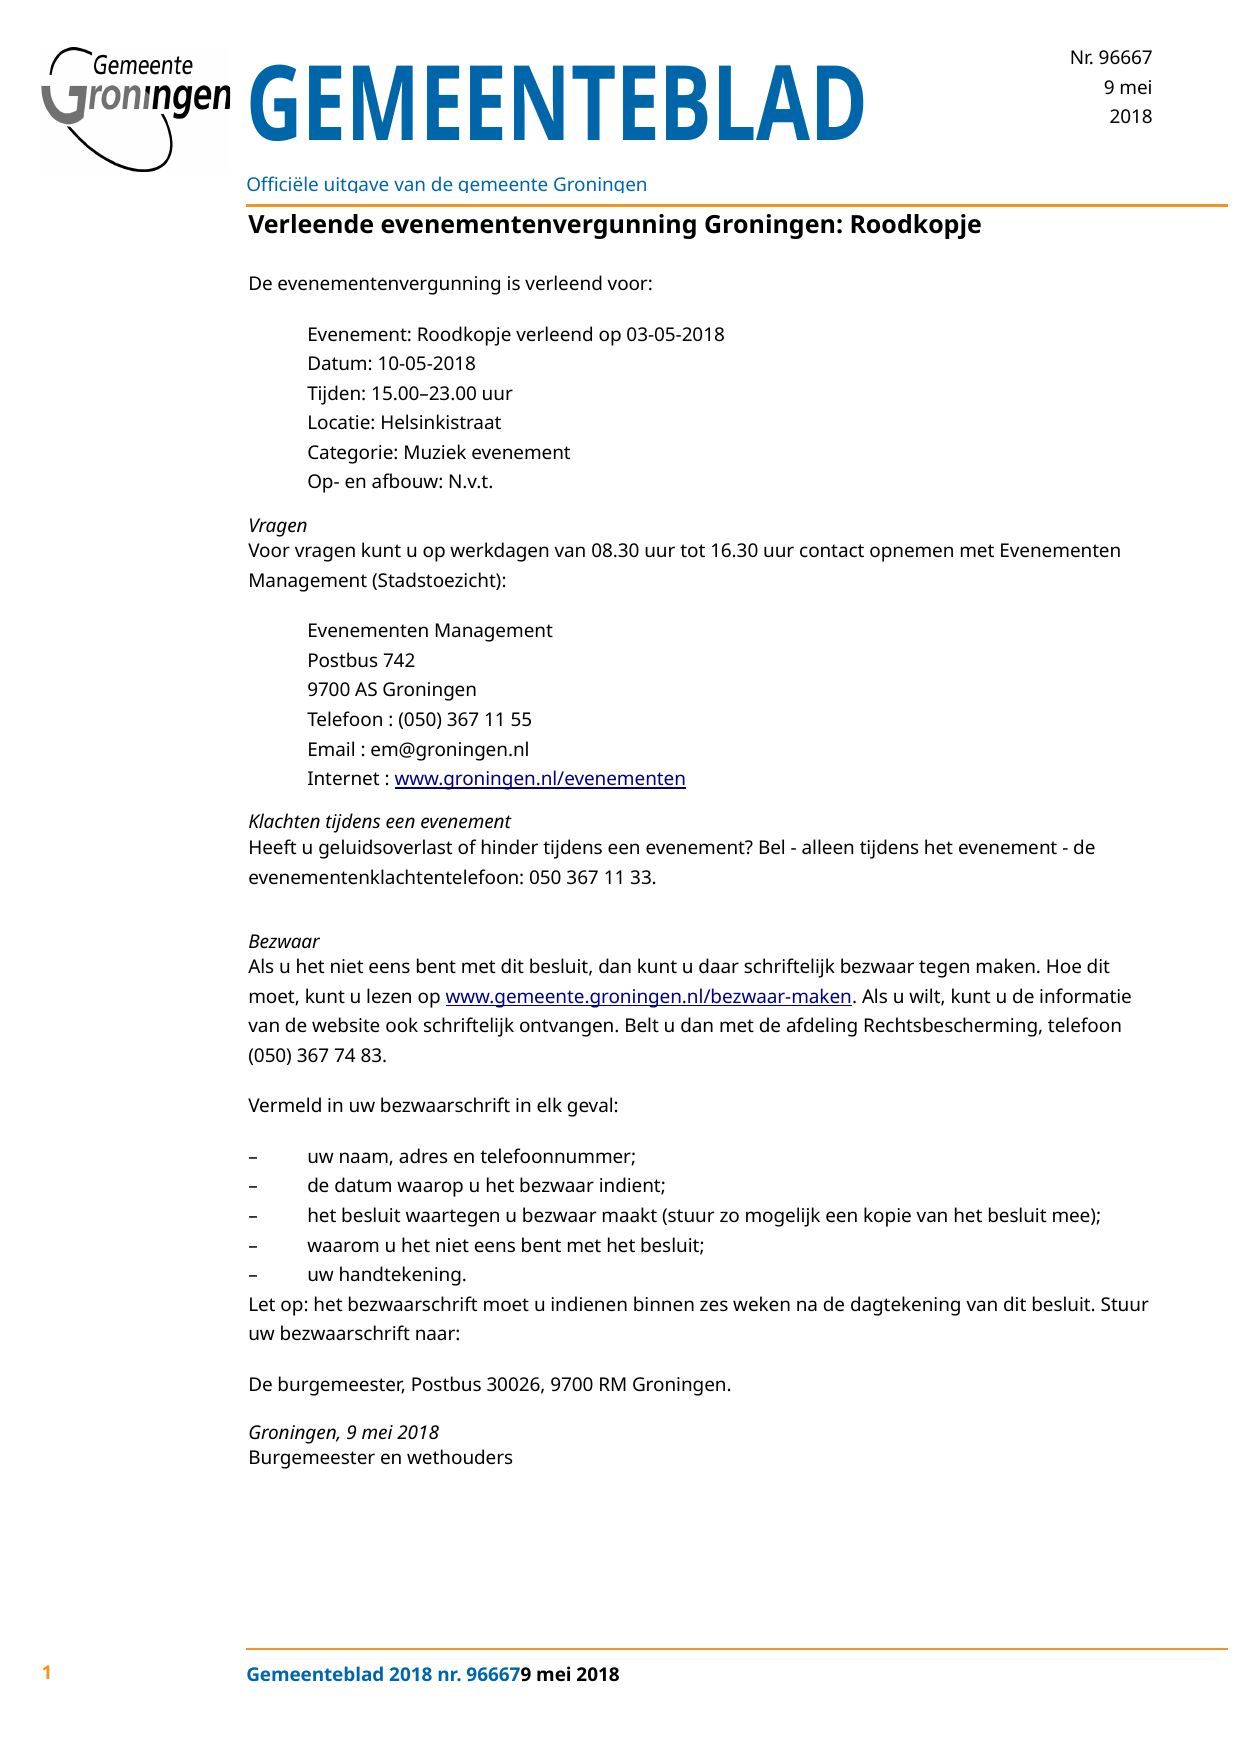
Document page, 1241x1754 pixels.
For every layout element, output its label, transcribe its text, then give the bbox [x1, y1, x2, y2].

text Groningen, 9 mei 2018 [248, 1419, 1152, 1444]
list Postbus 742 [248, 647, 1152, 673]
text Burgemeester en wethouders [248, 1444, 1152, 1470]
list Telefoon : (050) 367 11 55 [248, 706, 1152, 732]
text Voor vragen kunt u op werkdagen van 08.30 uur tot 16.30 uur contact opnemen met Evenementen Management (Stadstoezicht): [248, 537, 1152, 593]
list uw naam, adres en telefoonnummer; [248, 1143, 1152, 1169]
list uw handtekening. [248, 1261, 1152, 1287]
list Email : em@groningen.nl [248, 736, 1152, 762]
text De evenementenvergunning is verleend voor: [248, 270, 1152, 296]
text Vermeld in uw bezwaarschrift in elk geval: [248, 1093, 1152, 1118]
text Als u het niet eens bent met dit besluit, dan kunt u daar schriftelijk bezwaar tegen maken. Hoe dit moet, kunt u lezen op www.gemeente.groningen.nl/bezwaar-maken. Als u wilt, kunt u de informatie van de website ook schriftelijk ontvangen. Belt u dan met de afdeling Rechtsbescherming, telefoon (050) 367 74 83. [248, 953, 1152, 1068]
text Let op: het bezwaarschrift moet u indienen binnen zes weken na de dagtekening van dit besluit. Stuur uw bezwaarschrift naar: [248, 1291, 1152, 1346]
list Datum: 10-05-2018 [248, 350, 1152, 376]
list Locatie: Helsinkistraat [248, 409, 1152, 435]
text Heeft u geluidsoverlast of hinder tijdens een evenement? Bel - alleen tijdens het evenement - de evenementenklachtentelefoon: 050 367 11 33. [248, 834, 1152, 889]
list 9700 AS Groningen [248, 677, 1152, 702]
list Tijden: 15.00–23.00 uur [248, 380, 1152, 406]
text Klachten tijdens een evenement [248, 808, 1152, 834]
text Vragen [248, 512, 1152, 537]
text Bezwaar [248, 928, 1152, 953]
list de datum waarop u het bezwaar indient; [248, 1173, 1152, 1198]
list het besluit waartegen u bezwaar maakt (stuur zo mogelijk een kopie van het besluit mee); [248, 1202, 1152, 1228]
list Internet : www.groningen.nl/evenementen [248, 765, 1152, 791]
picture [41, 47, 231, 172]
list Categorie: Muziek evenement [248, 439, 1152, 465]
text De burgemeester, Postbus 30026, 9700 RM Groningen. [248, 1371, 1152, 1397]
list Op- en afbouw: N.v.t. [248, 469, 1152, 494]
list waarom u het niet eens bent met het besluit; [248, 1232, 1152, 1258]
list Evenement: Roodkopje verleend op 03-05-2018 [248, 321, 1152, 346]
text Verleende evenementenvergunning Groningen: Roodkopje [248, 207, 1152, 241]
list Evenementen Management [248, 617, 1152, 643]
